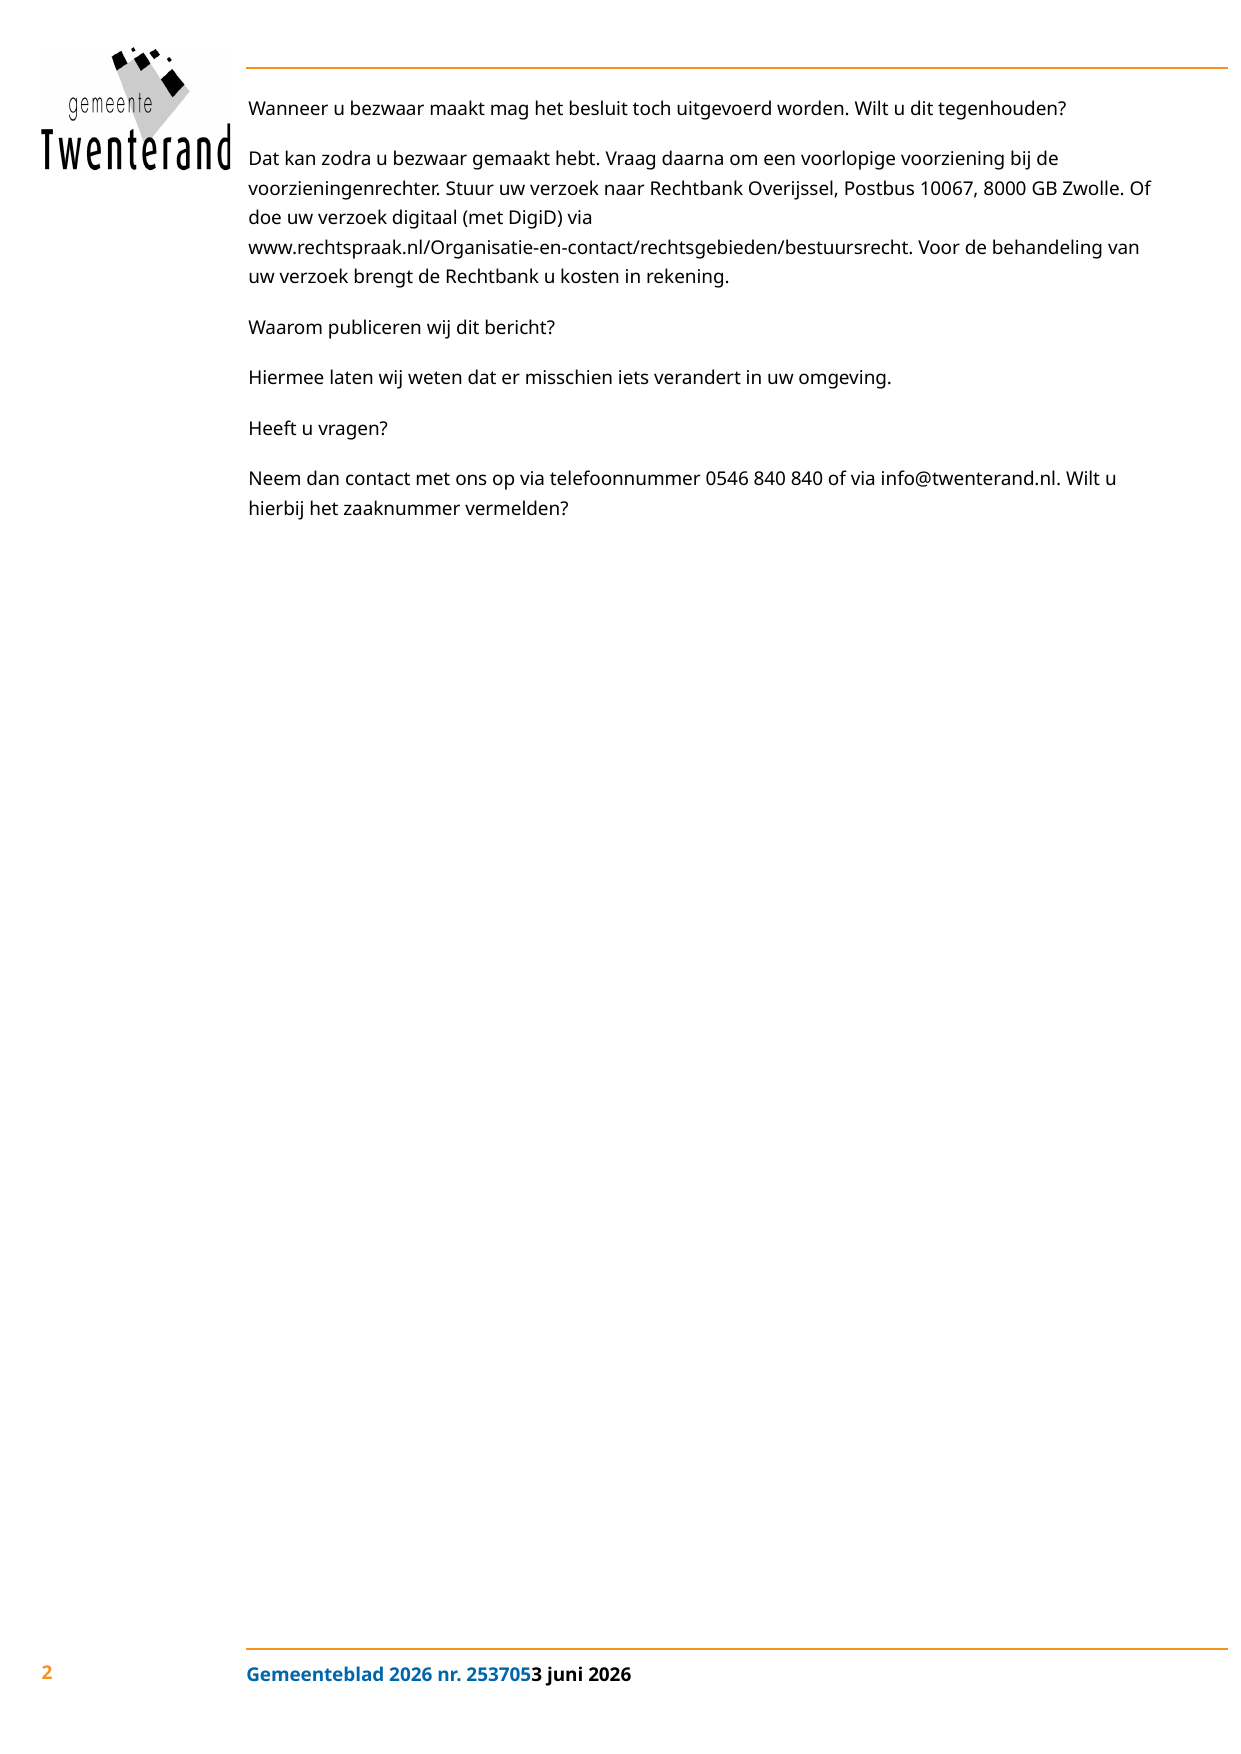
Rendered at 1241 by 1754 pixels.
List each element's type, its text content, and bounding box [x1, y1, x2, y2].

text Dat kan zodra u bezwaar gemaakt hebt. Vraag daarna om een voorlopige voorziening bij de voorzieningenrechter. Stuur uw verzoek naar Rechtbank Overijssel, Postbus 10067, 8000 GB Zwolle. Of doe uw verzoek digitaal (met DigiD) via www.rechtspraak.nl/Organisatie-en-contact/rechtsgebieden/bestuursrecht. Voor de behandeling van uw verzoek brengt de Rechtbank u kosten in rekening. [248, 145, 1152, 289]
text Neem dan contact met ons op via telefoonnummer 0546 840 840 of via info@twenterand.nl. Wilt u hierbij het zaaknummer vermelden? [248, 465, 1152, 521]
text Hiermee laten wij weten dat er misschien iets verandert in uw omgeving. [248, 364, 1152, 390]
text Waarom publiceren wij dit bericht? [248, 314, 1152, 340]
text Heeft u vragen? [248, 415, 1152, 441]
picture [41, 47, 231, 172]
text Wanneer u bezwaar maakt mag het besluit toch uitgevoerd worden. Wilt u dit tegenhouden? [248, 95, 1152, 121]
